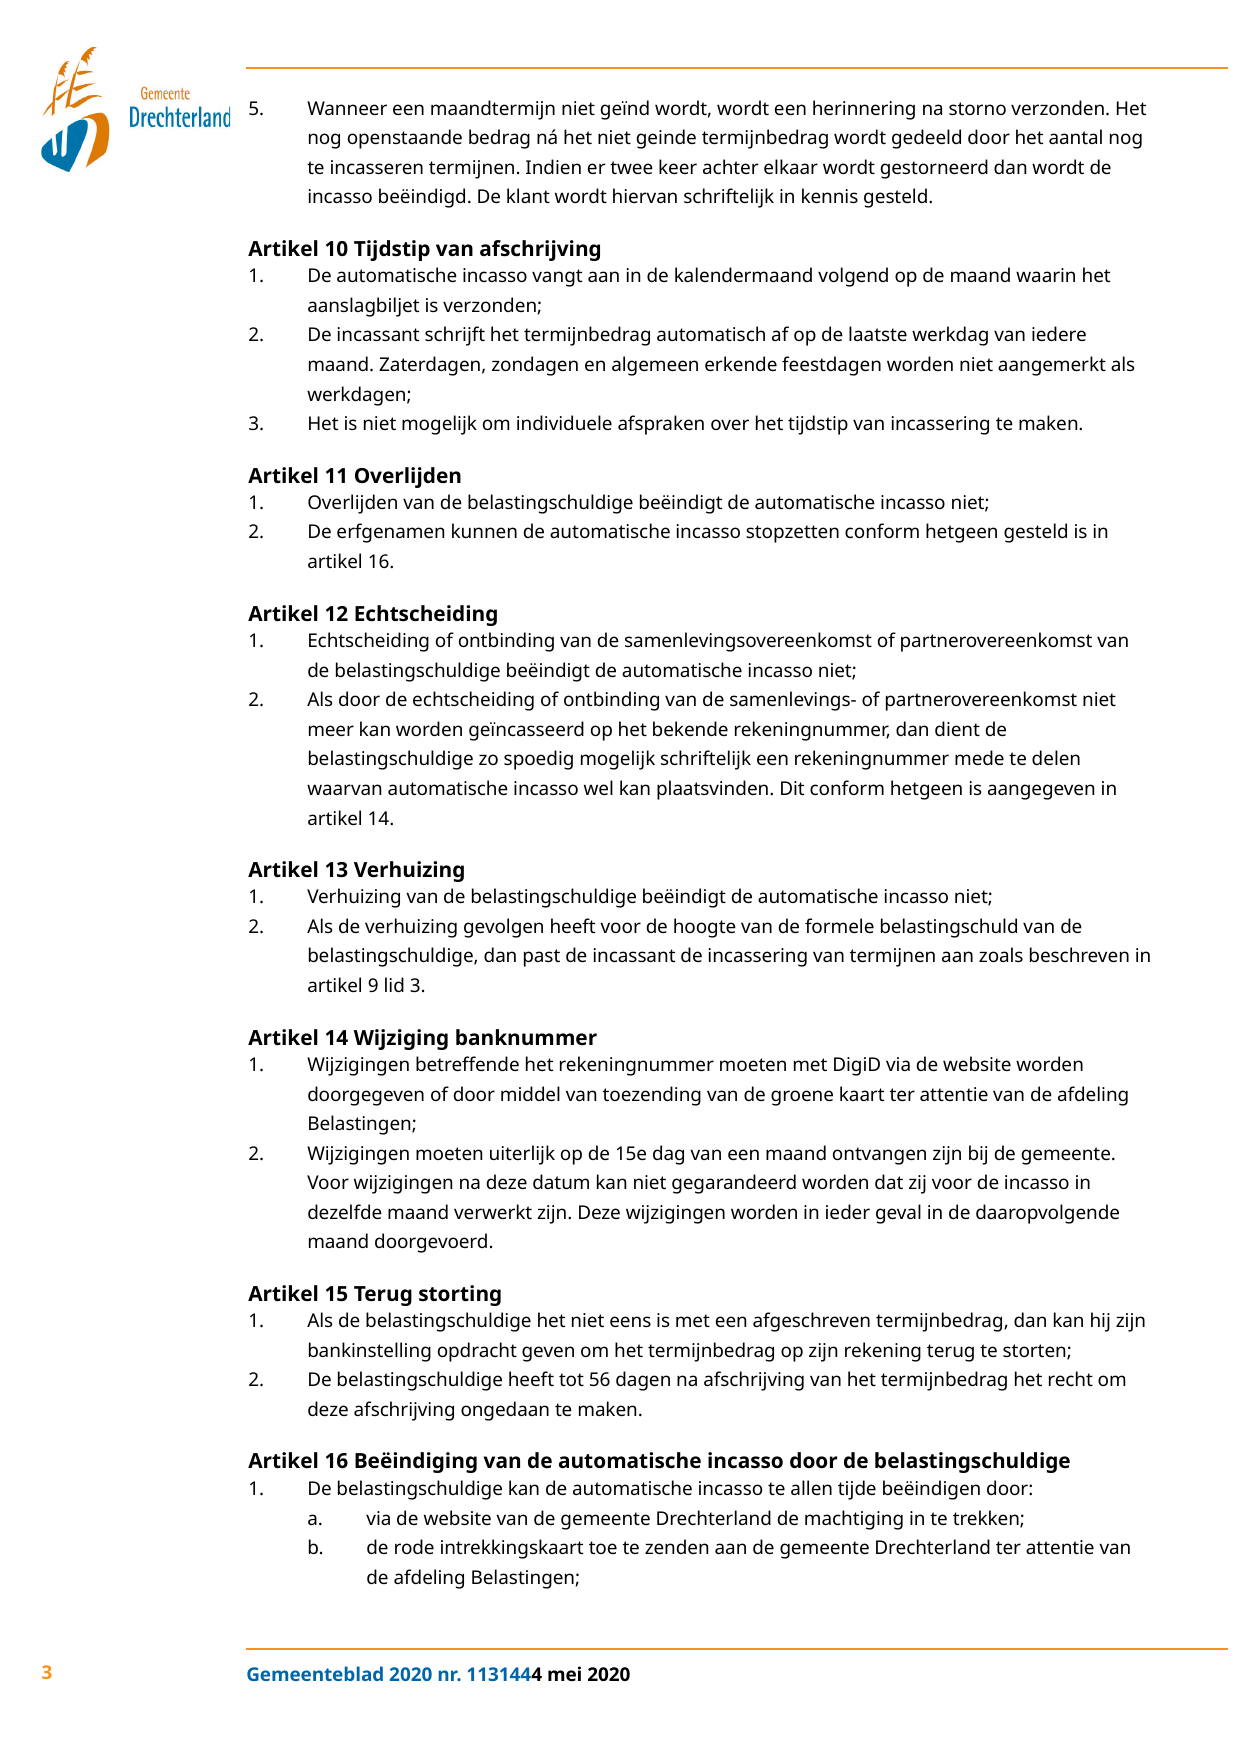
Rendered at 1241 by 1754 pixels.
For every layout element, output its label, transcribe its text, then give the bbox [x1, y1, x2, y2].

list Als de belastingschuldige het niet eens is met een afgeschreven termijnbedrag, dan kan hij zijn bankinstelling opdracht geven om het termijnbedrag op zijn rekening terug te storten; [248, 1307, 1152, 1363]
picture [41, 158, 64, 172]
list De belastingschuldige kan de automatische incasso te allen tijde beëindigen door: [248, 1475, 1152, 1501]
text Artikel 15 Terug storting [248, 1279, 1152, 1307]
list Wanneer een maandtermijn niet geïnd wordt, wordt een herinnering na storno verzonden. Het nog openstaande bedrag ná het niet geinde termijnbedrag wordt gedeeld door het aantal nog te incasseren termijnen. Indien er twee keer achter elkaar wordt gestorneerd dan wordt de incasso beëindigd. De klant wordt hiervan schriftelijk in kennis gesteld. [248, 95, 1152, 209]
list Als de verhuizing gevolgen heeft voor de hoogte van de formele belastingschuld van de belastingschuldige, dan past de incassant de incassering van termijnen aan zoals beschreven in artikel 9 lid 3. [248, 913, 1152, 998]
list de rode intrekkingskaart toe te zenden aan de gemeente Drechterland ter attentie van de afdeling Belastingen; [307, 1534, 1152, 1589]
picture [226, 115, 231, 124]
list Wijzigingen betreffende het rekeningnummer moeten met DigiD via de website worden doorgegeven of door middel van toezending van de groene kaart ter attentie van de afdeling Belastingen; [248, 1051, 1152, 1136]
list De automatische incasso vangt aan in de kalendermaand volgend op de maand waarin het aanslagbiljet is verzonden; [248, 262, 1152, 318]
list De incassant schrijft het termijnbedrag automatisch af op de laatste werkdag van iedere maand. Zaterdagen, zondagen en algemeen erkende feestdagen worden niet aangemerkt als werkdagen; [248, 322, 1152, 406]
list Echtscheiding of ontbinding van de samenlevingsovereenkomst of partnerovereenkomst van de belastingschuldige beëindigt de automatische incasso niet; [248, 627, 1152, 682]
text Artikel 14 Wijziging banknummer [248, 1023, 1152, 1051]
text Artikel 12 Echtscheiding [248, 599, 1152, 627]
list De belastingschuldige heeft tot 56 dagen na afschrijving van het termijnbedrag het recht om deze afschrijving ongedaan te maken. [248, 1367, 1152, 1422]
text Artikel 16 Beëindiging van de automatische incasso door de belastingschuldige [248, 1447, 1152, 1475]
text Artikel 10 Tijdstip van afschrijving [248, 234, 1152, 262]
list Verhuizing van de belastingschuldige beëindigt de automatische incasso niet; [248, 883, 1152, 909]
list Het is niet mogelijk om individuele afspraken over het tijdstip van incassering te maken. [248, 410, 1152, 436]
text Artikel 11 Overlijden [248, 461, 1152, 489]
list Als door de echtscheiding of ontbinding van de samenlevings- of partnerovereenkomst niet meer kan worden geïncasseerd op het bekende rekeningnummer, dan dient de belastingschuldige zo spoedig mogelijk schriftelijk een rekeningnummer mede te delen waarvan automatische incasso wel kan plaatsvinden. Dit conform hetgeen is aangegeven in artikel 14. [248, 686, 1152, 830]
text Artikel 13 Verhuizing [248, 855, 1152, 883]
list via de website van de gemeente Drechterland de machtiging in te trekken; [307, 1505, 1152, 1530]
picture [41, 47, 231, 172]
list Overlijden van de belastingschuldige beëindigt de automatische incasso niet; [248, 489, 1152, 515]
list De erfgenamen kunnen de automatische incasso stopzetten conform hetgeen gesteld is in artikel 16. [248, 519, 1152, 574]
list Wijzigingen moeten uiterlijk op de 15e dag van een maand ontvangen zijn bij de gemeente. Voor wijzigingen na deze datum kan niet gegarandeerd worden dat zij voor de incasso in dezelfde maand verwerkt zijn. Deze wijzigingen worden in ieder geval in de daaropvolgende maand doorgevoerd. [248, 1140, 1152, 1254]
